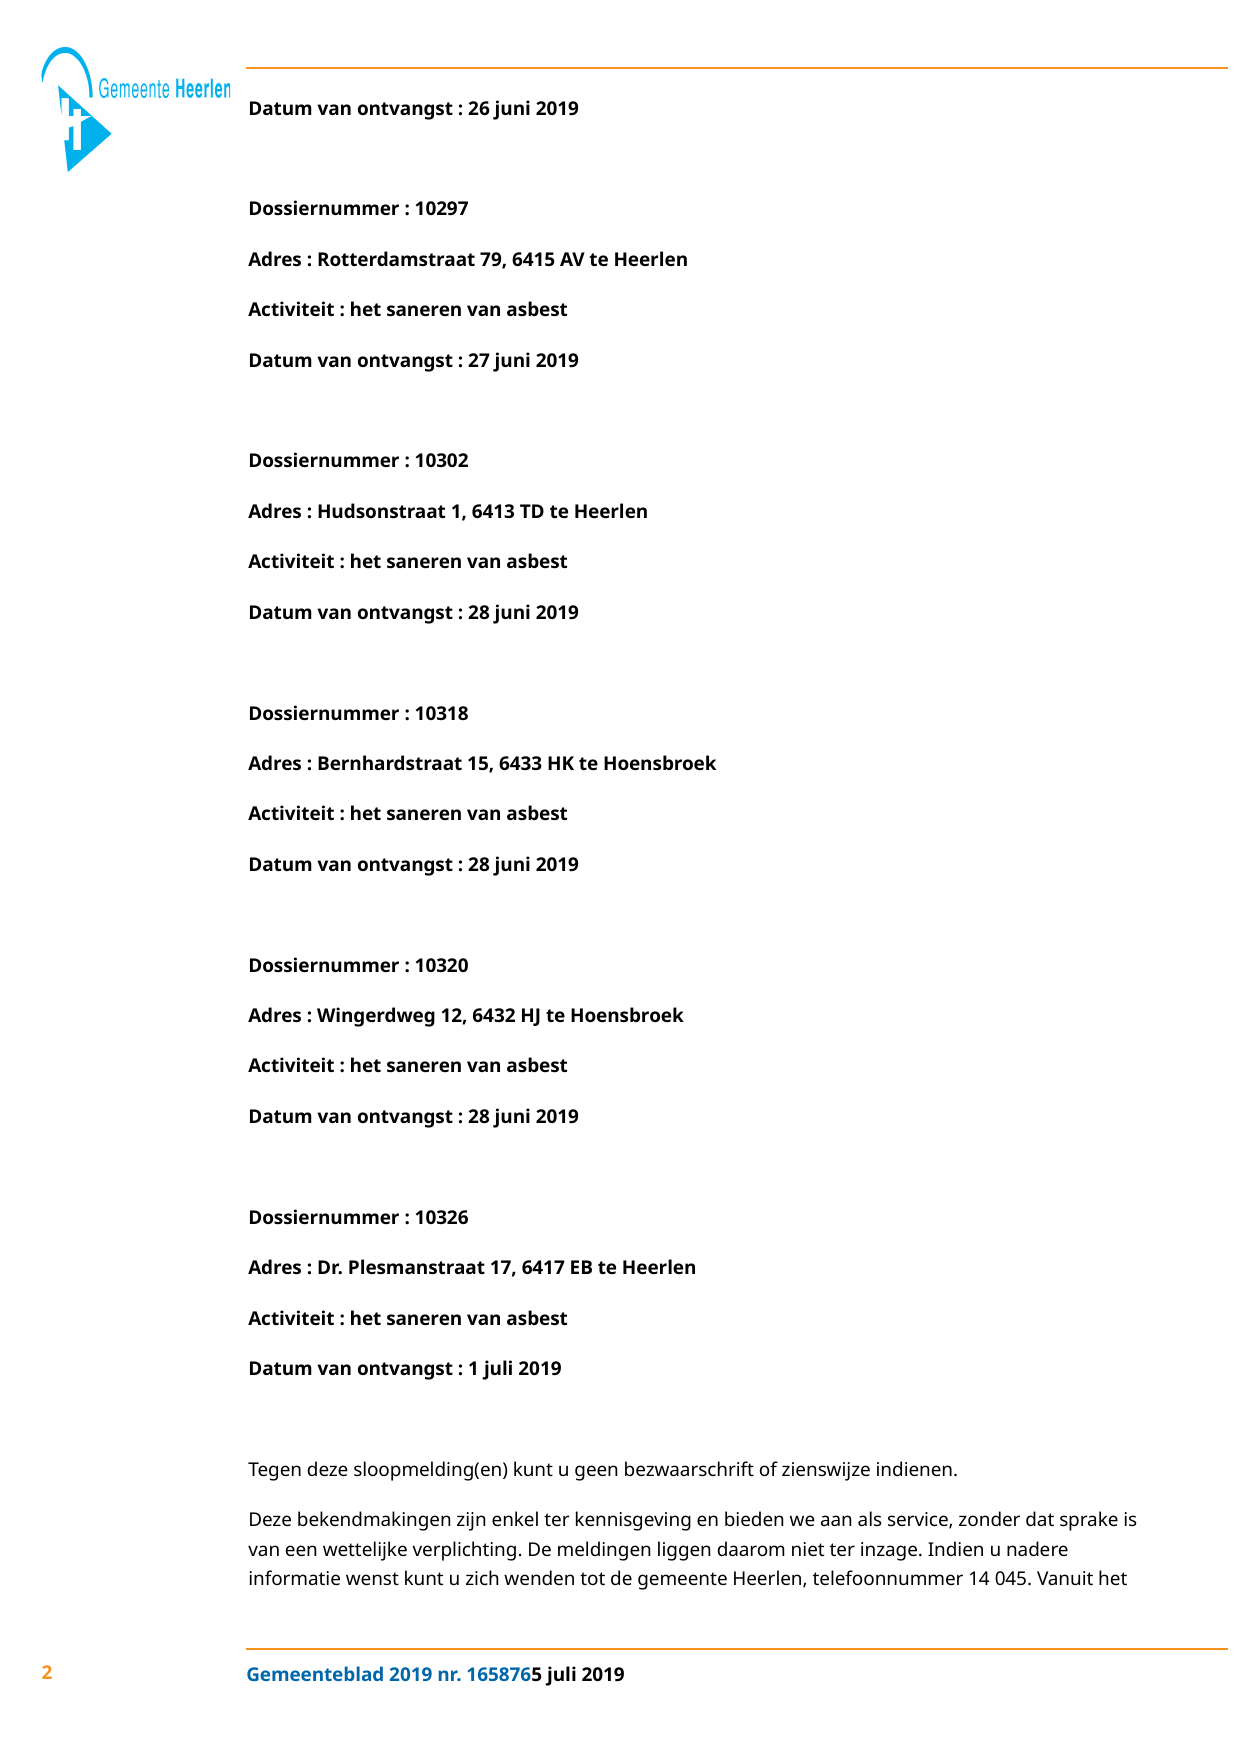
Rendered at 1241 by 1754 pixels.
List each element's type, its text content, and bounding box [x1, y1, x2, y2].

text Activiteit : het saneren van asbest [248, 296, 1152, 322]
text Datum van ontvangst : 27 juni 2019 [248, 347, 1152, 373]
text Adres : Rotterdamstraat 79, 6415 AV te Heerlen [248, 246, 1152, 272]
text Adres : Dr. Plesmanstraat 17, 6417 EB te Heerlen [248, 1254, 1152, 1280]
text Dossiernummer : 10326 [248, 1204, 1152, 1230]
text Dossiernummer : 10302 [248, 448, 1152, 473]
text Activiteit : het saneren van asbest [248, 801, 1152, 826]
text Dossiernummer : 10320 [248, 952, 1152, 978]
picture [41, 47, 58, 70]
text Adres : Bernhardstraat 15, 6433 HK te Hoensbroek [248, 750, 1152, 776]
text Datum van ontvangst : 28 juni 2019 [248, 1103, 1152, 1129]
text Adres : Wingerdweg 12, 6432 HJ te Hoensbroek [248, 1002, 1152, 1028]
text Tegen deze sloopmelding(en) kunt u geen bezwaarschrift of zienswijze indienen. [248, 1456, 1152, 1482]
text Datum van ontvangst : 26 juni 2019 [248, 95, 1152, 121]
text Datum van ontvangst : 28 juni 2019 [248, 851, 1152, 877]
picture [41, 47, 231, 172]
text Datum van ontvangst : 1 juli 2019 [248, 1355, 1152, 1381]
text Deze bekendmakingen zijn enkel ter kennisgeving en bieden we aan als service, zonder dat sprake is van een wettelijke verplichting. De meldingen liggen daarom niet ter inzage. Indien u nadere informatie wenst kunt u zich wenden tot de gemeente Heerlen, telefoonnummer 14 045. Vanuit het [248, 1506, 1152, 1591]
text Adres : Hudsonstraat 1, 6413 TD te Heerlen [248, 498, 1152, 524]
text Activiteit : het saneren van asbest [248, 548, 1152, 574]
text Dossiernummer : 10297 [248, 196, 1152, 221]
text Datum van ontvangst : 28 juni 2019 [248, 599, 1152, 625]
text Activiteit : het saneren van asbest [248, 1053, 1152, 1078]
text Dossiernummer : 10318 [248, 700, 1152, 726]
text Activiteit : het saneren van asbest [248, 1305, 1152, 1331]
